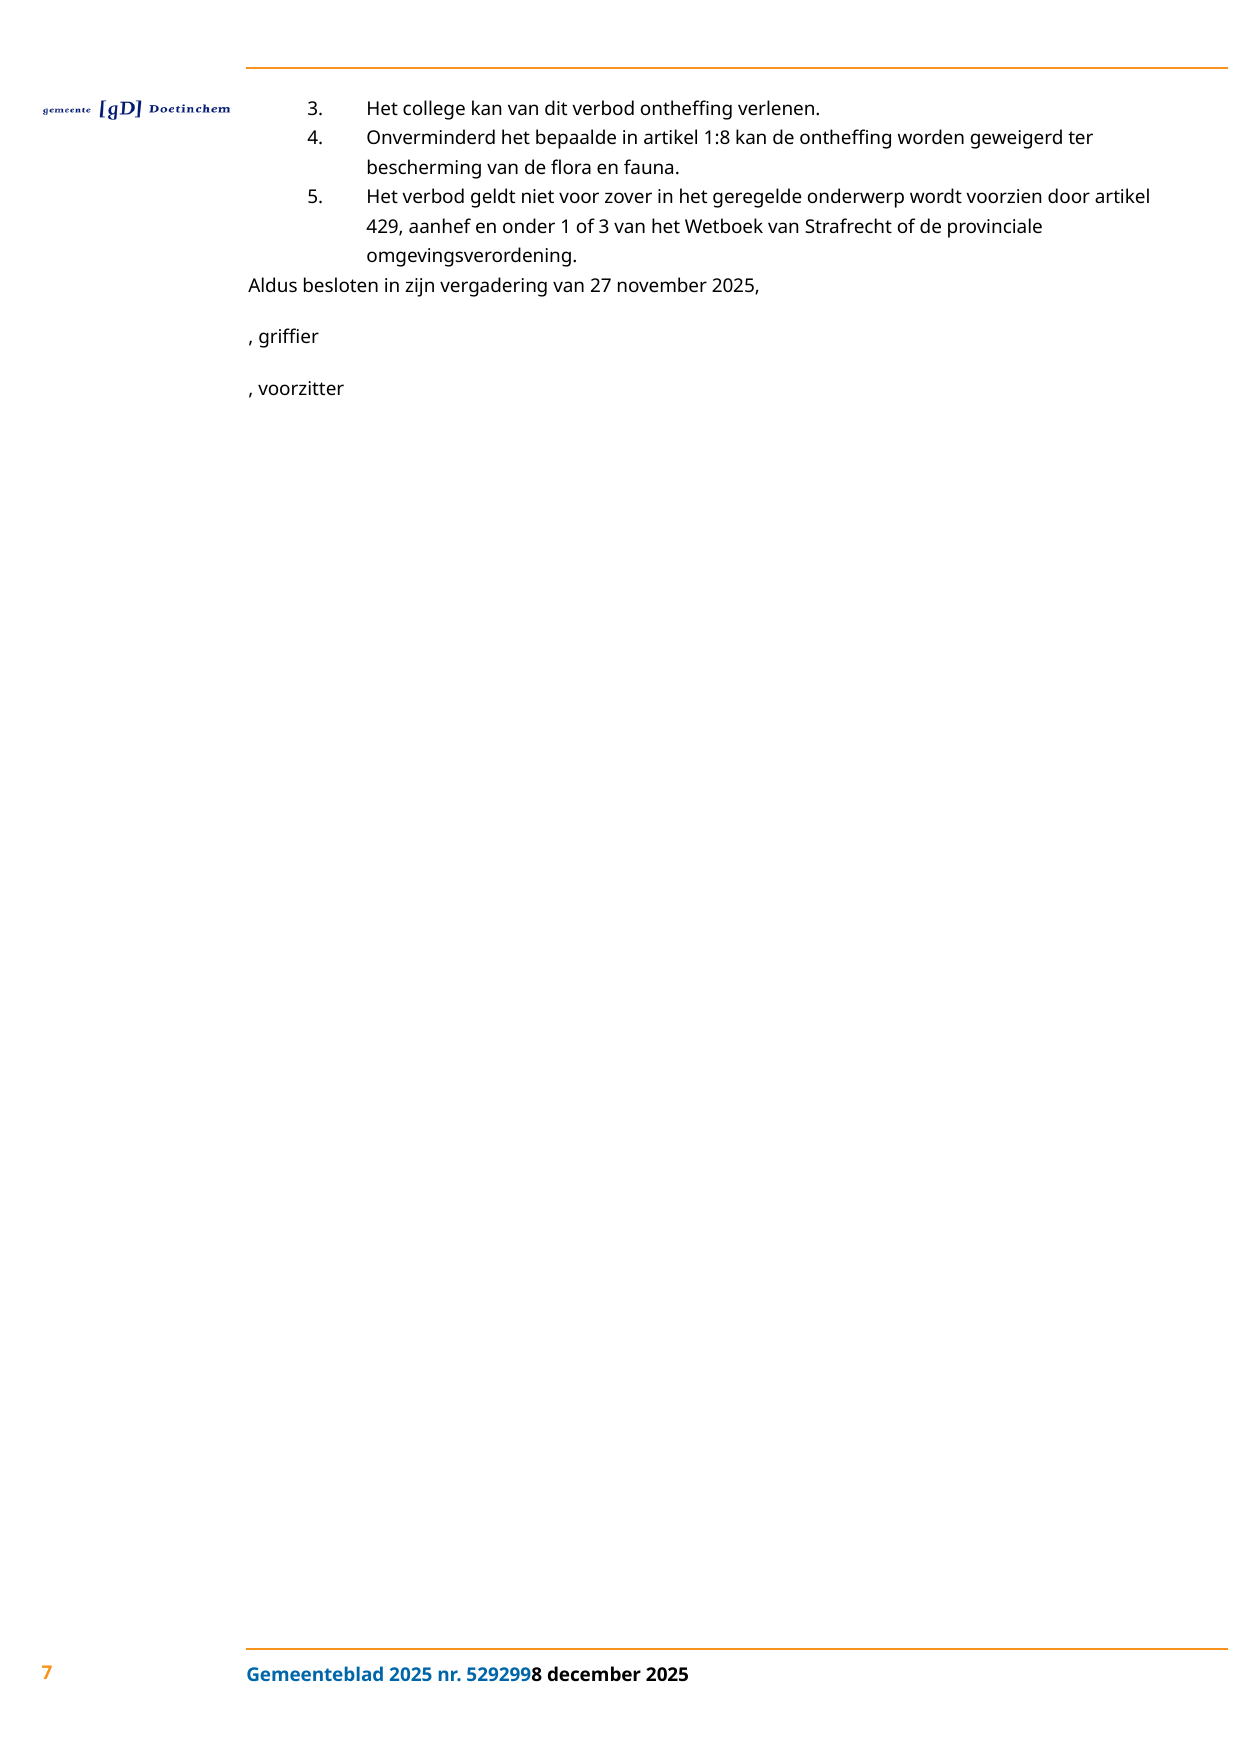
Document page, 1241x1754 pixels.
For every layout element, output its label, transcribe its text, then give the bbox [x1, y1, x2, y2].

text Aldus besloten in zijn vergadering van 27 november 2025, [248, 272, 1152, 298]
list Het verbod geldt niet voor zover in het geregelde onderwerp wordt voorzien door artikel 429, aanhef en onder 1 of 3 van het Wetboek van Strafrecht of de provinciale omgevingsverordening. [307, 183, 1152, 268]
list Onverminderd het bepaalde in artikel 1:8 kan de ontheffing worden geweigerd ter bescherming van de flora en fauna. [307, 124, 1152, 180]
text , griffier [248, 324, 1152, 349]
picture [41, 47, 231, 172]
text , voorzitter [248, 375, 1152, 401]
list Het college kan van dit verbod ontheffing verlenen. [307, 95, 1152, 121]
